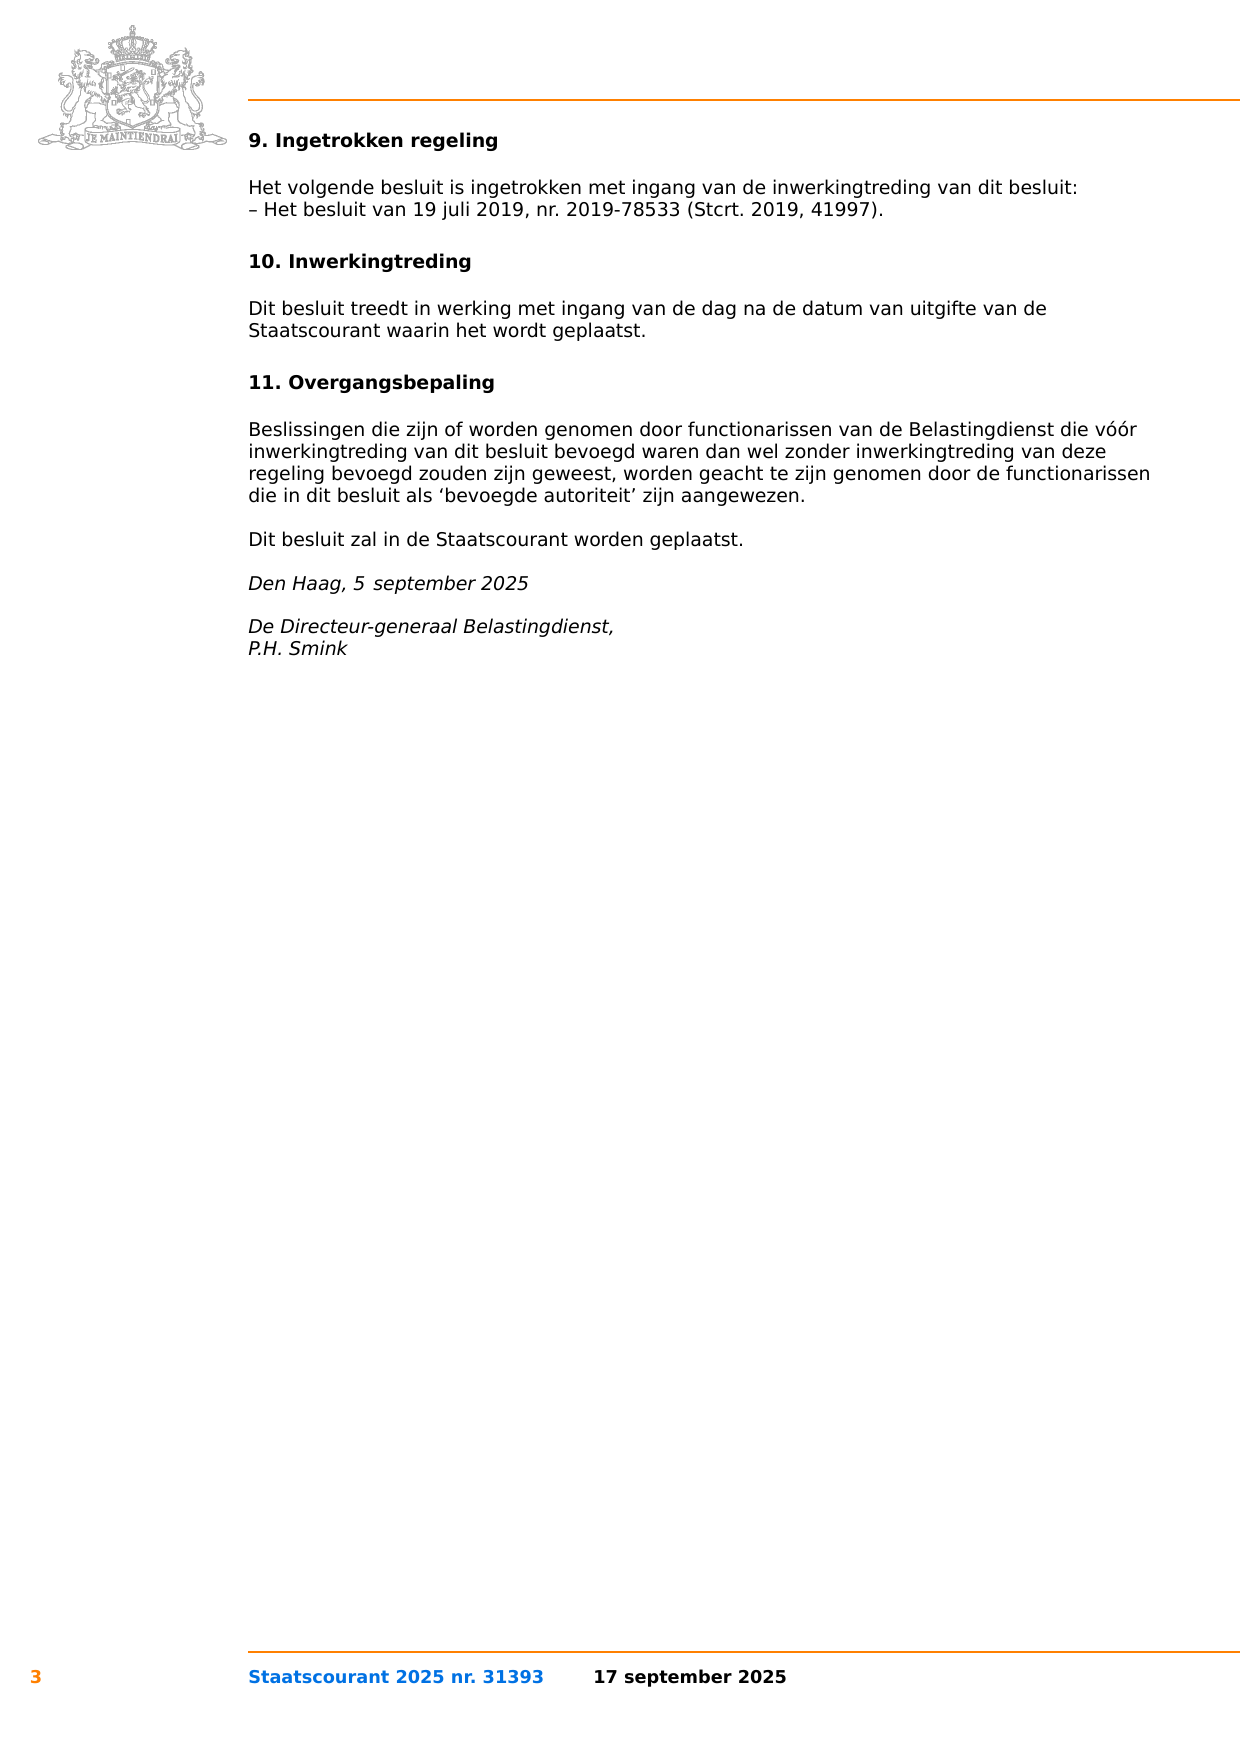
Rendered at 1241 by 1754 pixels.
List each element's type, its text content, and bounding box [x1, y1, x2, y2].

text Beslissingen die zijn of worden genomen door functionarissen van de Belastingdienst die vóór inwerkingtreding van dit besluit bevoegd waren dan wel zonder inwerkingtreding van deze regeling bevoegd zouden zijn geweest, worden geacht te zijn genomen door de functionarissen die in dit besluit als ‘bevoegde autoriteit’ zijn aangewezen. [248, 419, 1163, 507]
picture [38, 25, 227, 150]
text Het volgende besluit is ingetrokken met ingang van de inwerkingtreding van dit besluit: [248, 177, 1163, 199]
text Dit besluit treedt in werking met ingang van de dag na de datum van uitgifte van de Staatscourant waarin het wordt geplaatst. [248, 298, 1163, 342]
text De Directeur-generaal Belastingdienst, P.H. Smink [248, 616, 1163, 660]
text – Het besluit van 19 juli 2019, nr. 2019-78533 (Stcrt. 2019, 41997). [248, 199, 1163, 221]
subtitle 10. Inwerkingtreding [248, 251, 1163, 273]
subtitle 9. Ingetrokken regeling [248, 130, 1163, 152]
text Den Haag, 5 september 2025 [248, 572, 1163, 594]
subtitle 11. Overgangsbepaling [248, 372, 1163, 394]
text Dit besluit zal in de Staatscourant worden geplaatst. [248, 528, 1163, 551]
